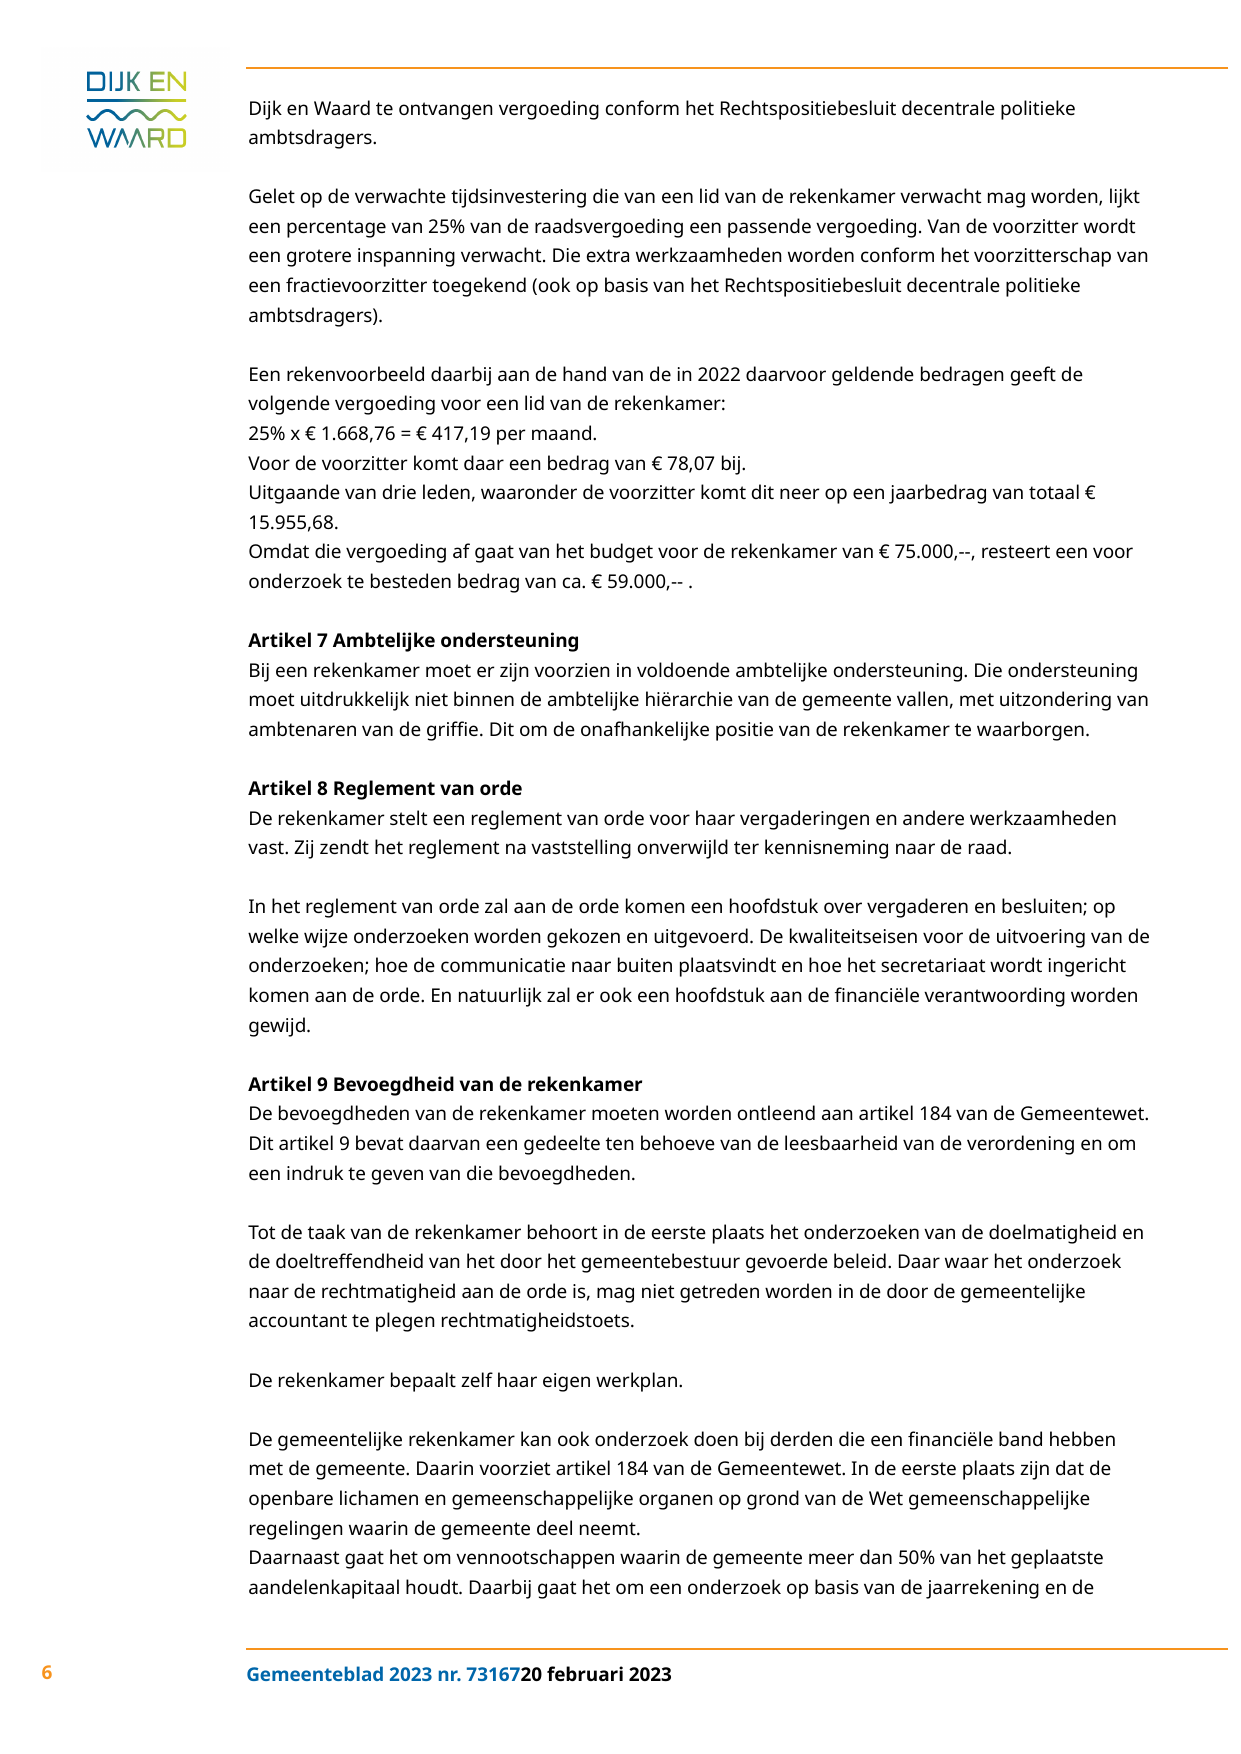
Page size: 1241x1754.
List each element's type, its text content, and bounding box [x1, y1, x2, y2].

text Artikel 8 Reglement van orde [248, 775, 1152, 801]
text De bevoegdheden van de rekenkamer moeten worden ontleend aan artikel 184 van de Gemeentewet. Dit artikel 9 bevat daarvan een gedeelte ten behoeve van de leesbaarheid van de verordening en om een indruk te geven van die bevoegdheden. [248, 1101, 1152, 1186]
text Uitgaande van drie leden, waaronder de voorzitter komt dit neer op een jaarbedrag van totaal € 15.955,68. [248, 479, 1152, 535]
text In het reglement van orde zal aan de orde komen een hoofdstuk over vergaderen en besluiten; op welke wijze onderzoeken worden gekozen en uitgevoerd. De kwaliteitseisen voor de uitvoering van de onderzoeken; hoe de communicatie naar buiten plaatsvindt en hoe het secretariaat wordt ingericht komen aan de orde. En natuurlijk zal er ook een hoofdstuk aan de financiële verantwoording worden gewijd. [248, 893, 1152, 1038]
text Artikel 7 Ambtelijke ondersteuning [248, 627, 1152, 653]
text 25% x € 1.668,76 = € 417,19 per maand. [248, 420, 1152, 446]
text Bij een rekenkamer moet er zijn voorzien in voldoende ambtelijke ondersteuning. Die ondersteuning moet uitdrukkelijk niet binnen de ambtelijke hiërarchie van de gemeente vallen, met uitzondering van ambtenaren van de griffie. Dit om de onafhankelijke positie van de rekenkamer te waarborgen. [248, 657, 1152, 742]
text Dijk en Waard te ontvangen vergoeding conform het Rechtspositiebesluit decentrale politieke ambtsdragers. [248, 95, 1152, 150]
text Artikel 9 Bevoegdheid van de rekenkamer [248, 1071, 1152, 1097]
text De rekenkamer bepaalt zelf haar eigen werkplan. [248, 1367, 1152, 1393]
text Gelet op de verwachte tijdsinvestering die van een lid van de rekenkamer verwacht mag worden, lijkt een percentage van 25% van de raadsvergoeding een passende vergoeding. Van de voorzitter wordt een grotere inspanning verwacht. Die extra werkzaamheden worden conform het voorzitterschap van een fractievoorzitter toegekend (ook op basis van het Rechtspositiebesluit decentrale politieke ambtsdragers). [248, 183, 1152, 328]
text Tot de taak van de rekenkamer behoort in de eerste plaats het onderzoeken van de doelmatigheid en de doeltreffendheid van het door het gemeentebestuur gevoerde beleid. Daar waar het onderzoek naar de rechtmatigheid aan de orde is, mag niet getreden worden in de door de gemeentelijke accountant te plegen rechtmatigheidstoets. [248, 1219, 1152, 1333]
text Voor de voorzitter komt daar een bedrag van € 78,07 bij. [248, 450, 1152, 476]
text Omdat die vergoeding af gaat van het budget voor de rekenkamer van € 75.000,--, resteert een voor onderzoek te besteden bedrag van ca. € 59.000,-- . [248, 538, 1152, 594]
picture [41, 47, 231, 172]
text De gemeentelijke rekenkamer kan ook onderzoek doen bij derden die een financiële band hebben met de gemeente. Daarin voorziet artikel 184 van de Gemeentewet. In de eerste plaats zijn dat de openbare lichamen en gemeenschappelijke organen op grond van de Wet gemeenschappelijke regelingen waarin de gemeente deel neemt. [248, 1426, 1152, 1541]
text Daarnaast gaat het om vennootschappen waarin de gemeente meer dan 50% van het geplaatste aandelenkapitaal houdt. Daarbij gaat het om een onderzoek op basis van de jaarrekening en de [248, 1544, 1152, 1600]
text De rekenkamer stelt een reglement van orde voor haar vergaderingen en andere werkzaamheden vast. Zij zendt het reglement na vaststelling onverwijld ter kennisneming naar de raad. [248, 805, 1152, 860]
text Een rekenvoorbeeld daarbij aan de hand van de in 2022 daarvoor geldende bedragen geeft de volgende vergoeding voor een lid van de rekenkamer: [248, 361, 1152, 416]
